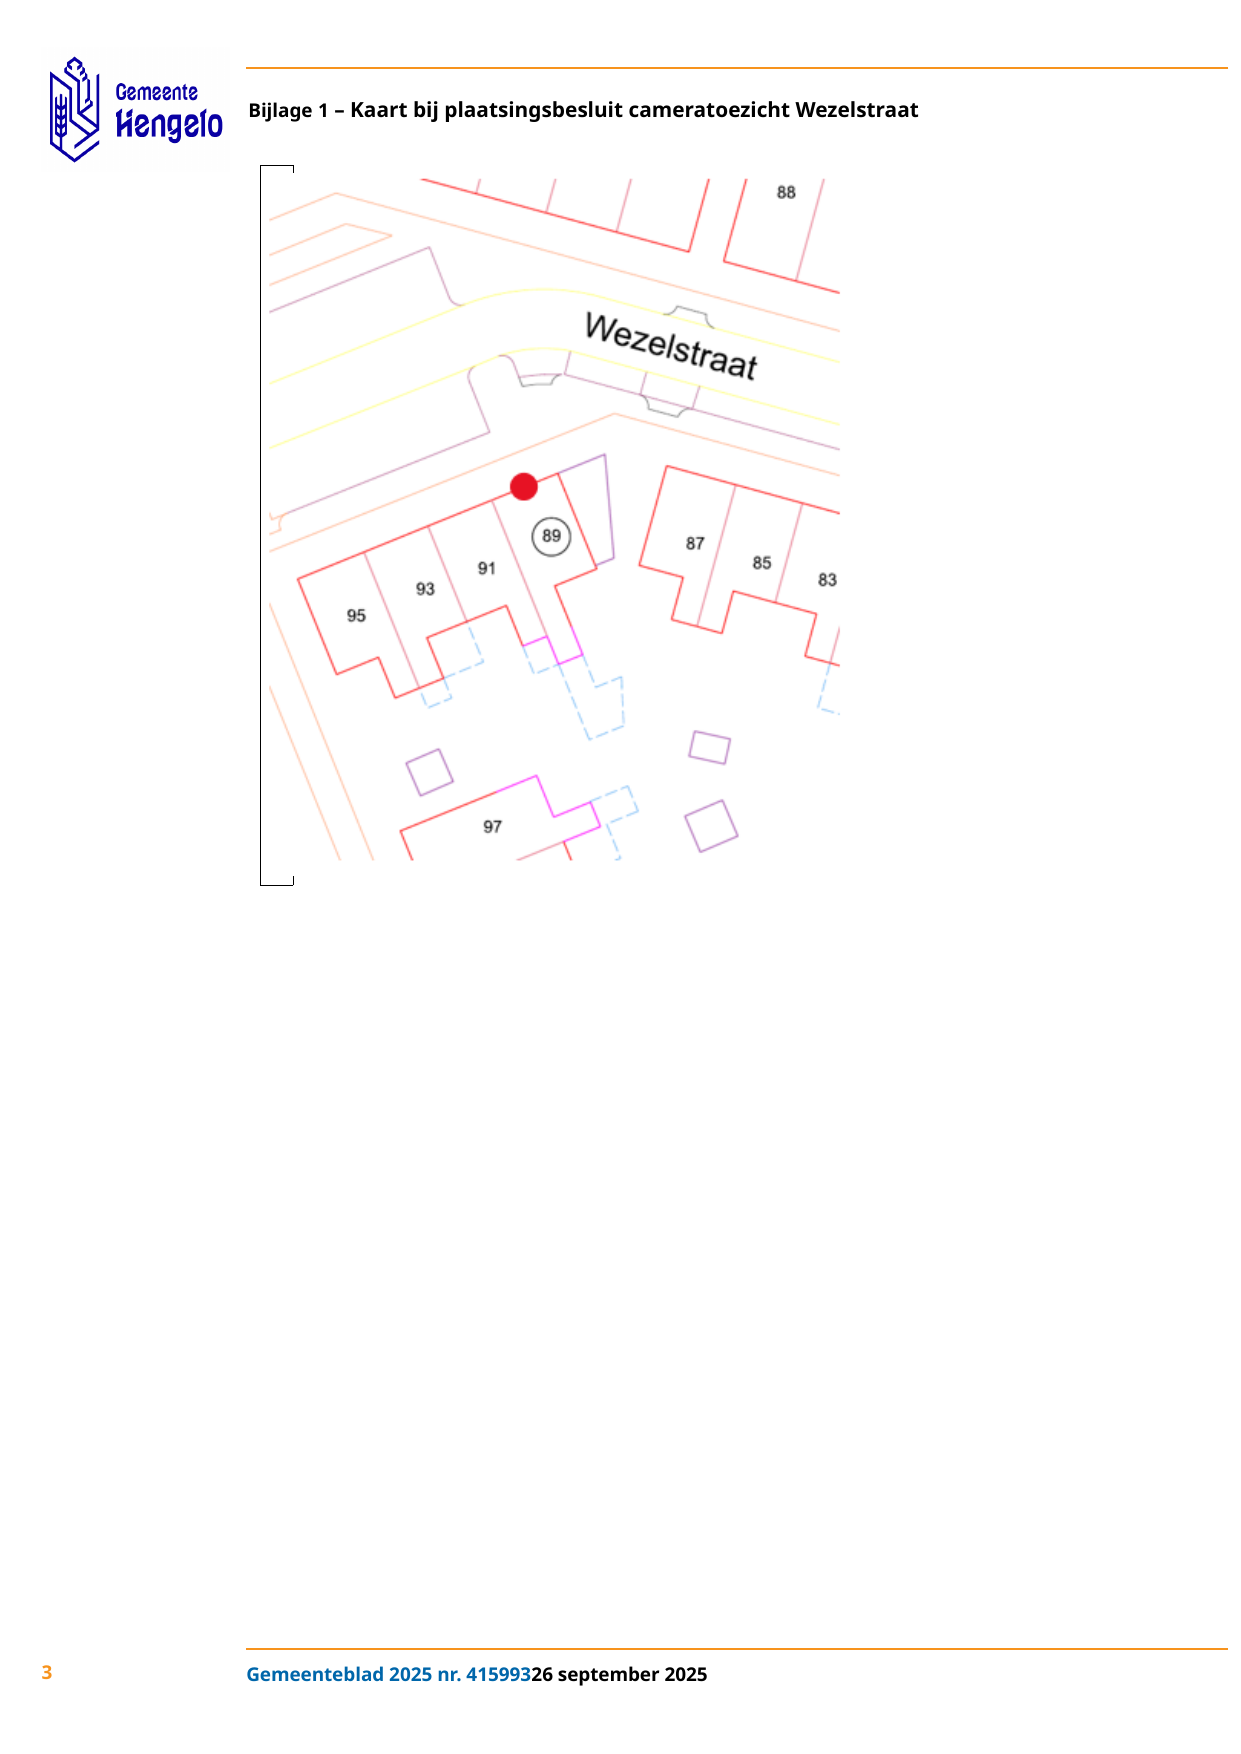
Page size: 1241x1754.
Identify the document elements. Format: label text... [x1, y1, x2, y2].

picture [41, 47, 231, 172]
picture [268, 173, 860, 876]
text Bijlage 1 – Kaart bij plaatsingsbesluit cameratoezicht Wezelstraat [248, 95, 1152, 123]
